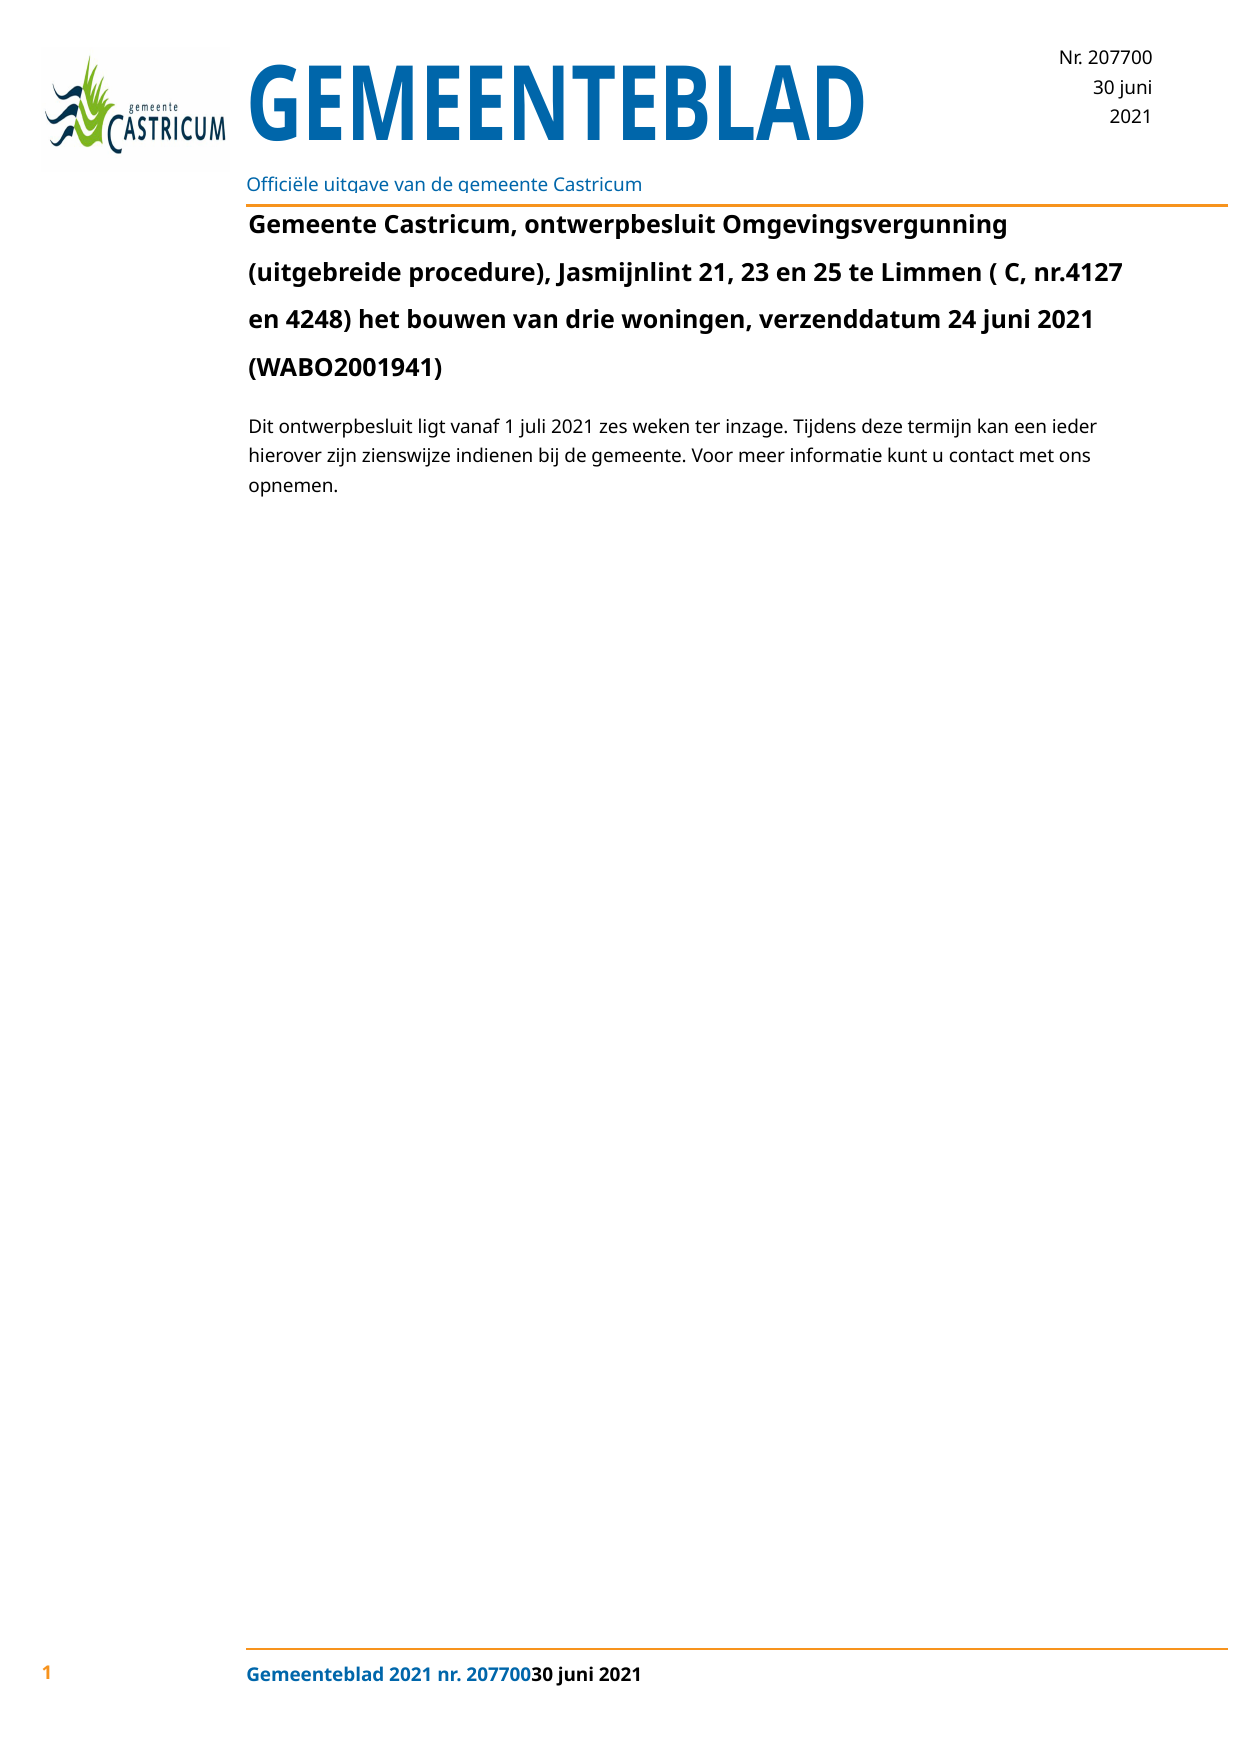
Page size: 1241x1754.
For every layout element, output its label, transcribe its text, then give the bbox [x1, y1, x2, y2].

picture [41, 47, 231, 172]
text Dit ontwerpbesluit ligt vanaf 1 juli 2021 zes weken ter inzage. Tijdens deze termijn kan een ieder hierover zijn zienswijze indienen bij de gemeente. Voor meer informatie kunt u contact met ons opnemen. [248, 413, 1152, 498]
text Gemeente Castricum, ontwerpbesluit Omgevingsvergunning (uitgebreide procedure), Jasmijnlint 21, 23 en 25 te Limmen ( C, nr.4127 en 4248) het bouwen van drie woningen, verzenddatum 24 juni 2021 (WABO2001941) [248, 207, 1152, 384]
